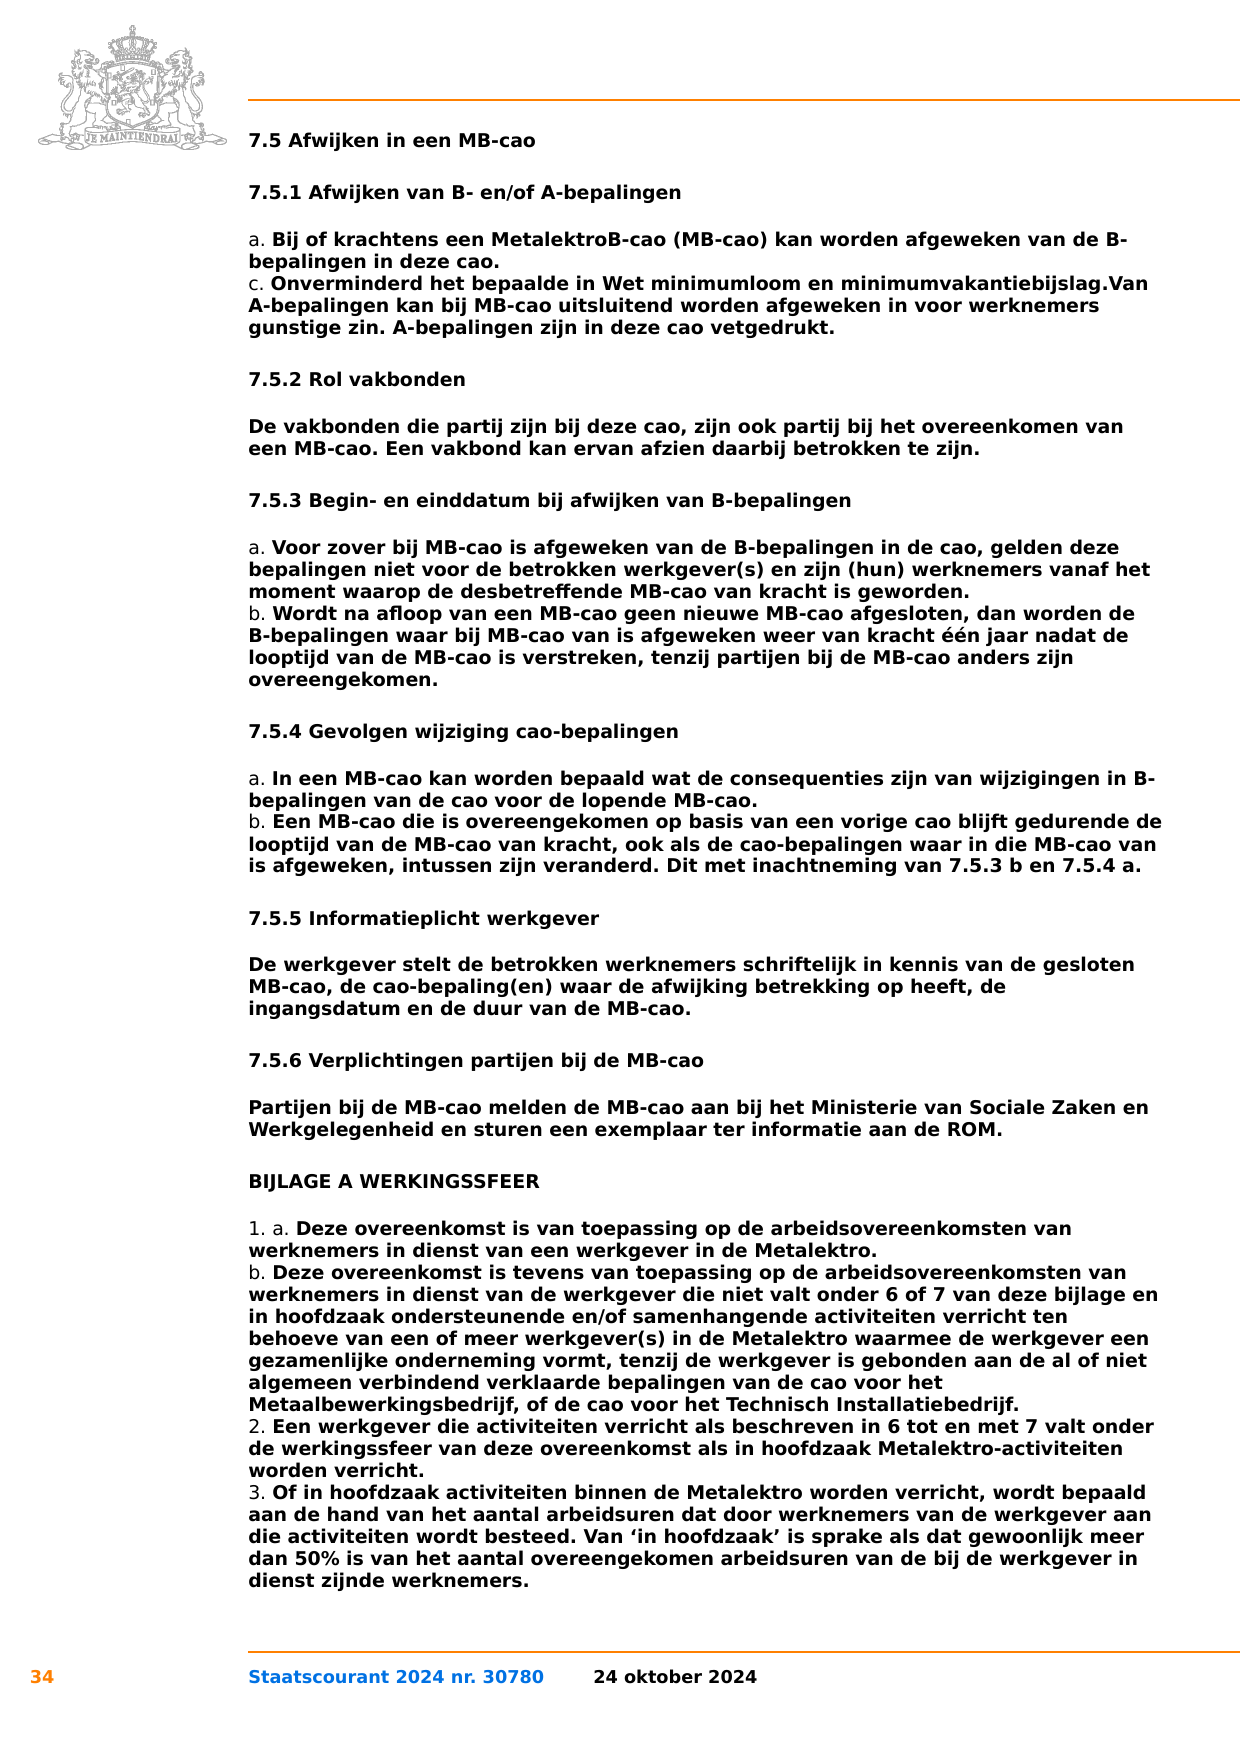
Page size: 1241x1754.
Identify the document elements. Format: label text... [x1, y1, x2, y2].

text a. In een MB-cao kan worden bepaald wat de consequenties zijn van wijzigingen in B-bepalingen van de cao voor de lopende MB-cao. [248, 767, 1163, 811]
text b. Wordt na afloop van een MB-cao geen nieuwe MB-cao afgesloten, dan worden de B-bepalingen waar bij MB-cao van is afgeweken weer van kracht één jaar nadat de looptijd van de MB-cao is verstreken, tenzij partijen bij de MB-cao anders zijn overeengekomen. [248, 603, 1163, 691]
subtitle BIJLAGE A WERKINGSSFEER [248, 1171, 1163, 1193]
subtitle 7.5.4 Gevolgen wijziging cao-bepalingen [248, 721, 1163, 742]
text b. Een MB-cao die is overeengekomen op basis van een vorige cao blijft gedurende de looptijd van de MB-cao van kracht, ook als de cao-bepalingen waar in die MB-cao van is afgeweken, intussen zijn veranderd. Dit met inachtneming van 7.5.3 b en 7.5.4 a. [248, 811, 1163, 877]
text De vakbonden die partij zijn bij deze cao, zijn ook partij bij het overeenkomen van een MB-cao. Een vakbond kan ervan afzien daarbij betrokken te zijn. [248, 416, 1163, 460]
subtitle 7.5.6 Verplichtingen partijen bij de MB-cao [248, 1050, 1163, 1072]
text De werkgever stelt de betrokken werknemers schriftelijk in kennis van de gesloten MB-cao, de cao-bepaling(en) waar de afwijking betrekking op heeft, de ingangsdatum en de duur van de MB-cao. [248, 954, 1163, 1020]
text c. Onverminderd het bepaalde in Wet minimumloom en minimumvakantiebijslag.Van A-bepalingen kan bij MB-cao uitsluitend worden afgeweken in voor werknemers gunstige zin. A-bepalingen zijn in deze cao vetgedrukt. [248, 273, 1163, 339]
text 1. a. Deze overeenkomst is van toepassing op de arbeidsovereenkomsten van werknemers in dienst van een werkgever in de Metalektro. [248, 1218, 1163, 1262]
text 3. Of in hoofdzaak activiteiten binnen de Metalektro worden verricht, wordt bepaald aan de hand van het aantal arbeidsuren dat door werknemers van de werkgever aan die activiteiten wordt besteed. Van ‘in hoofdzaak’ is sprake als dat gewoonlijk meer dan 50% is van het aantal overeengekomen arbeidsuren van de bij de werkgever in dienst zijnde werknemers. [248, 1482, 1163, 1592]
subtitle 7.5.2 Rol vakbonden [248, 369, 1163, 391]
text 2. Een werkgever die activiteiten verricht als beschreven in 6 tot en met 7 valt onder de werkingssfeer van deze overeenkomst als in hoofdzaak Metalektro-activiteiten worden verricht. [248, 1416, 1163, 1482]
subtitle 7.5.3 Begin- en einddatum bij afwijken van B-bepalingen [248, 490, 1163, 512]
text Partijen bij de MB-cao melden de MB-cao aan bij het Ministerie van Sociale Zaken en Werkgelegenheid en sturen een exemplaar ter informatie aan de ROM. [248, 1097, 1163, 1141]
picture [38, 25, 227, 150]
text b. Deze overeenkomst is tevens van toepassing op de arbeidsovereenkomsten van werknemers in dienst van de werkgever die niet valt onder 6 of 7 van deze bijlage en in hoofdzaak ondersteunende en/of samenhangende activiteiten verricht ten behoeve van een of meer werkgever(s) in de Metalektro waarmee de werkgever een gezamenlijke onderneming vormt, tenzij de werkgever is gebonden aan de al of niet algemeen verbindend verklaarde bepalingen van de cao voor het Metaalbewerkingsbedrijf, of de cao voor het Technisch Installatiebedrijf. [248, 1262, 1163, 1416]
text a. Voor zover bij MB-cao is afgeweken van de B-bepalingen in de cao, gelden deze bepalingen niet voor de betrokken werkgever(s) en zijn (hun) werknemers vanaf het moment waarop de desbetreffende MB-cao van kracht is geworden. [248, 537, 1163, 603]
subtitle 7.5.1 Afwijken van B- en/of A-bepalingen [248, 182, 1163, 204]
subtitle 7.5 Afwijken in een MB-cao [248, 130, 1163, 152]
text a. Bij of krachtens een MetalektroB-cao (MB-cao) kan worden afgeweken van de B-bepalingen in deze cao. [248, 229, 1163, 273]
subtitle 7.5.5 Informatieplicht werkgever [248, 907, 1163, 929]
